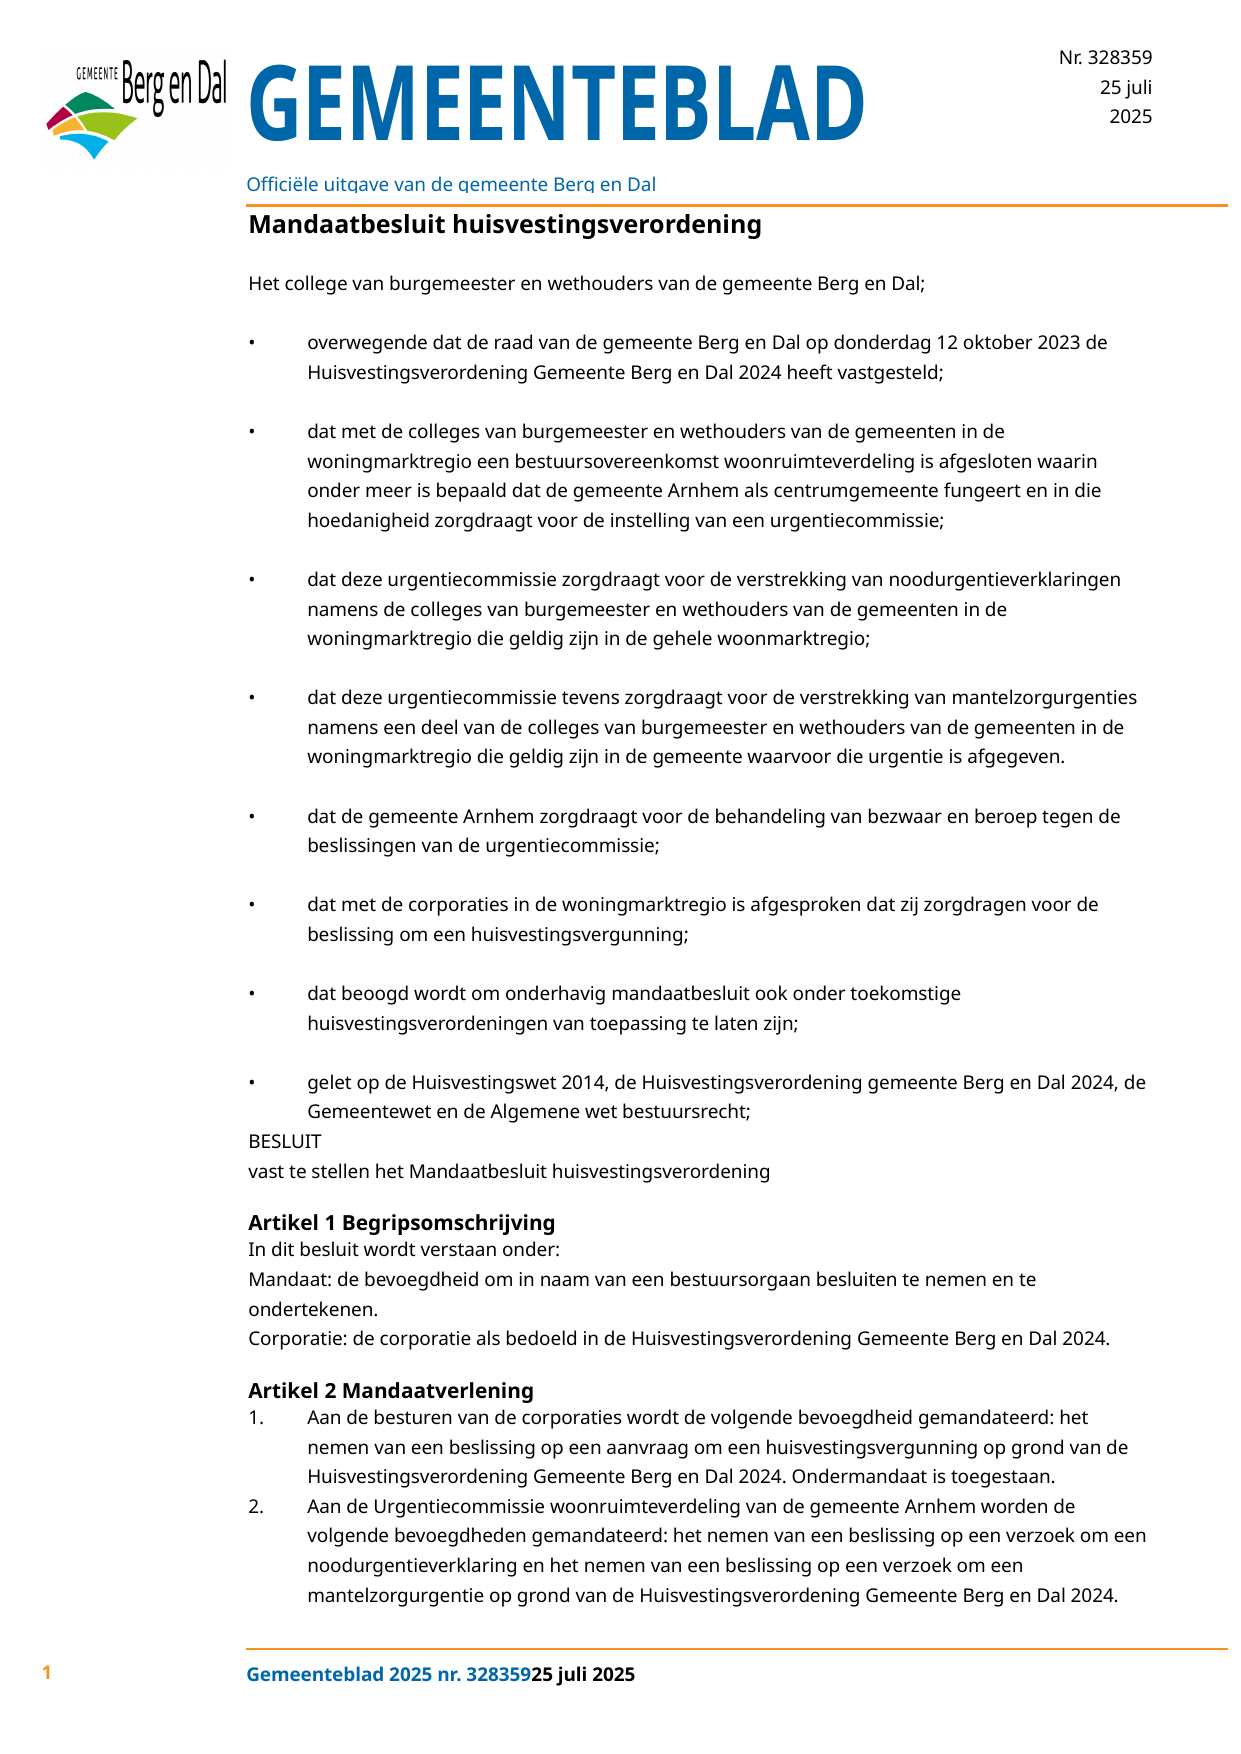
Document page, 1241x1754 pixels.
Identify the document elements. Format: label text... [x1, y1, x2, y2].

text Artikel 1 Begripsomschrijving [248, 1208, 1152, 1237]
text vast te stellen het Mandaatbesluit huisvestingsverordening [248, 1158, 1152, 1183]
text BESLUIT [248, 1128, 1152, 1154]
list overwegende dat de raad van de gemeente Berg en Dal op donderdag 12 oktober 2023 de Huisvestingsverordening Gemeente Berg en Dal 2024 heeft vastgesteld; [248, 329, 1152, 385]
list dat deze urgentiecommissie tevens zorgdraagt voor de verstrekking van mantelzorgurgenties namens een deel van de colleges van burgemeester en wethouders van de gemeenten in de woningmarktregio die geldig zijn in de gemeente waarvoor die urgentie is afgegeven. [248, 684, 1152, 769]
list dat deze urgentiecommissie zorgdraagt voor de verstrekking van noodurgentieverklaringen namens de colleges van burgemeester en wethouders van de gemeenten in de woningmarktregio die geldig zijn in de gehele woonmarktregio; [248, 566, 1152, 651]
list dat met de colleges van burgemeester en wethouders van de gemeenten in de woningmarktregio een bestuursovereenkomst woonruimteverdeling is afgesloten waarin onder meer is bepaald dat de gemeente Arnhem als centrumgemeente fungeert en in die hoedanigheid zorgdraagt voor de instelling van een urgentiecommissie; [248, 418, 1152, 533]
list dat beoogd wordt om onderhavig mandaatbesluit ook onder toekomstige huisvestingsverordeningen van toepassing te laten zijn; [248, 980, 1152, 1036]
text Het college van burgemeester en wethouders van de gemeente Berg en Dal; [248, 270, 1152, 296]
text Mandaat: de bevoegdheid om in naam van een bestuursorgaan besluiten te nemen en te ondertekenen. [248, 1266, 1152, 1322]
list dat de gemeente Arnhem zorgdraagt voor de behandeling van bezwaar en beroep tegen de beslissingen van de urgentiecommissie; [248, 803, 1152, 858]
list Aan de Urgentiecommissie woonruimteverdeling van de gemeente Arnhem worden de volgende bevoegdheden gemandateerd: het nemen van een beslissing op een verzoek om een noodurgentieverklaring en het nemen van een beslissing op een verzoek om een mantelzorgurgentie op grond van de Huisvestingsverordening Gemeente Berg en Dal 2024. [248, 1493, 1152, 1607]
list Aan de besturen van de corporaties wordt de volgende bevoegdheid gemandateerd: het nemen van een beslissing op een aanvraag om een huisvestingsvergunning op grond van de Huisvestingsverordening Gemeente Berg en Dal 2024. Ondermandaat is toegestaan. [248, 1404, 1152, 1489]
text Mandaatbesluit huisvestingsverordening [248, 207, 1152, 241]
text Artikel 2 Mandaatverlening [248, 1376, 1152, 1404]
text In dit besluit wordt verstaan onder: [248, 1237, 1152, 1262]
text Corporatie: de corporatie als bedoeld in de Huisvestingsverordening Gemeente Berg en Dal 2024. [248, 1325, 1152, 1351]
list dat met de corporaties in de woningmarktregio is afgesproken dat zij zorgdragen voor de beslissing om een huisvestingsvergunning; [248, 892, 1152, 947]
picture [41, 47, 231, 172]
list gelet op de Huisvestingswet 2014, de Huisvestingsverordening gemeente Berg en Dal 2024, de Gemeentewet en de Algemene wet bestuursrecht; [248, 1069, 1152, 1124]
